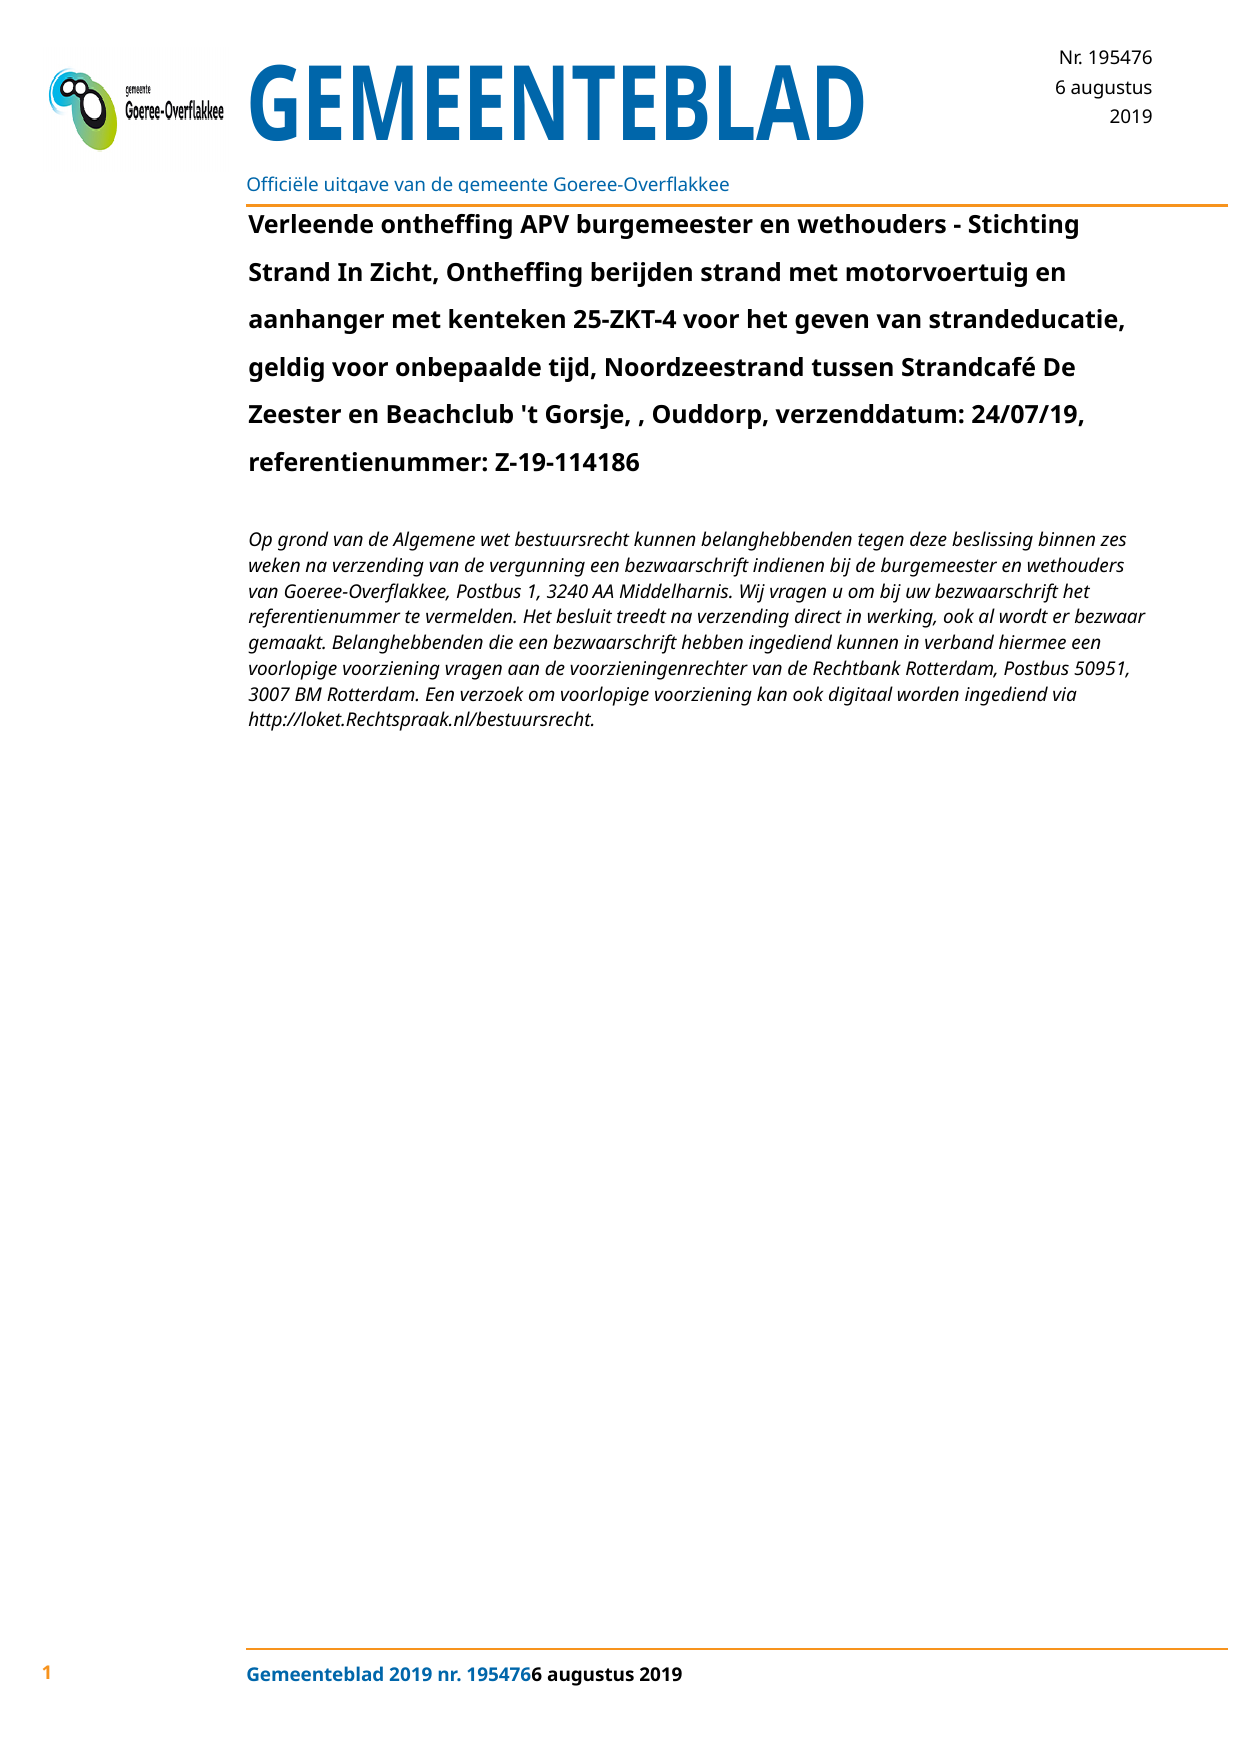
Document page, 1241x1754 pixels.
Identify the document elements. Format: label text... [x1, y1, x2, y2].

picture [41, 47, 231, 172]
text Op grond van de Algemene wet bestuursrecht kunnen belanghebbenden tegen deze beslissing binnen zes weken na verzending van de vergunning een bezwaarschrift indienen bij de burgemeester en wethouders van Goeree-Overflakkee, Postbus 1, 3240 AA Middelharnis. Wij vragen u om bij uw bezwaarschrift het referentienummer te vermelden. Het besluit treedt na verzending direct in werking, ook al wordt er bezwaar gemaakt. Belanghebbenden die een bezwaarschrift hebben ingediend kunnen in verband hiermee een voorlopige voorziening vragen aan de voorzieningenrechter van de Rechtbank Rotterdam, Postbus 50951, 3007 BM Rotterdam. Een verzoek om voorlopige voorziening kan ook digitaal worden ingediend via http://loket.Rechtspraak.nl/bestuursrecht. [248, 527, 1152, 732]
text Verleende ontheffing APV burgemeester en wethouders - Stichting Strand In Zicht, Ontheffing berijden strand met motorvoertuig en aanhanger met kenteken 25-ZKT-4 voor het geven van strandeducatie, geldig voor onbepaalde tijd, Noordzeestrand tussen Strandcafé De Zeester en Beachclub 't Gorsje, , Ouddorp, verzenddatum: 24/07/19, referentienummer: Z-19-114186 [248, 207, 1152, 479]
